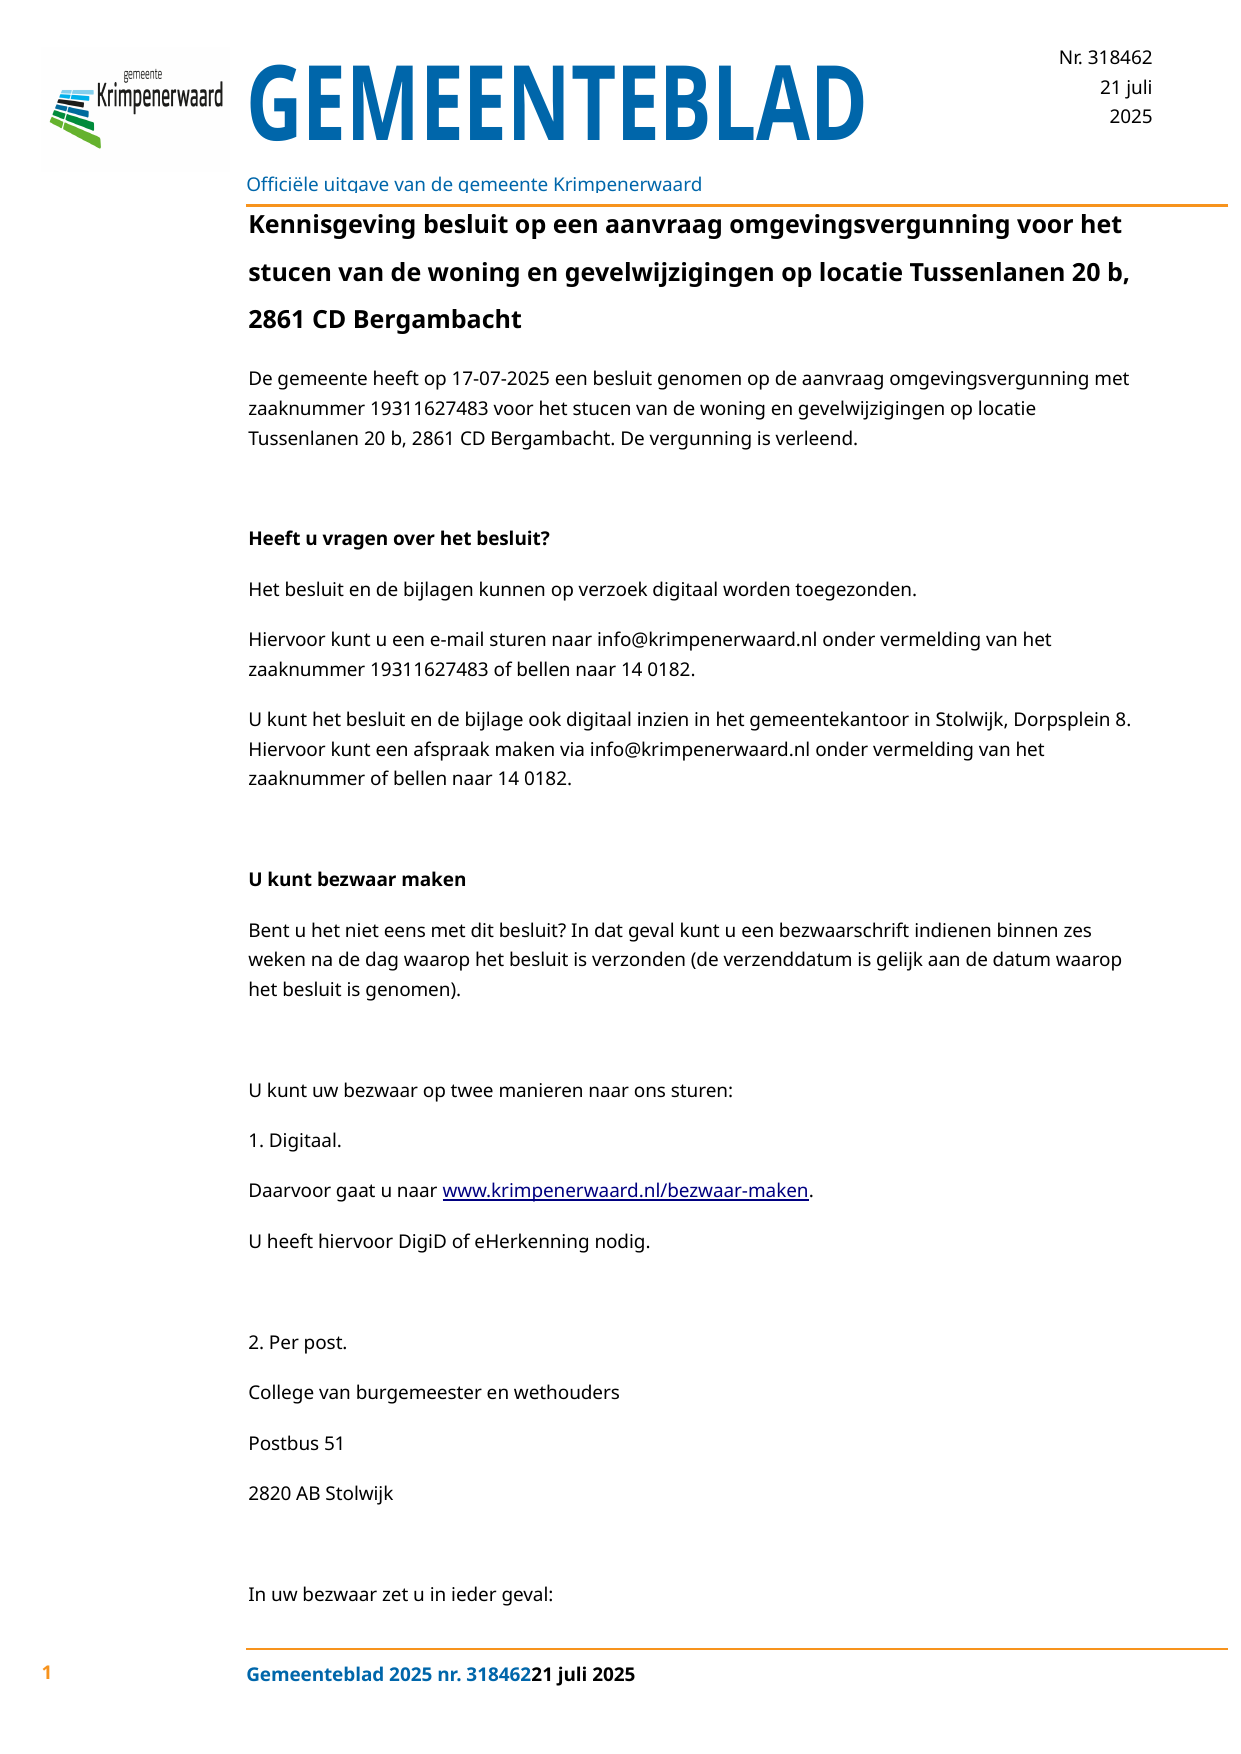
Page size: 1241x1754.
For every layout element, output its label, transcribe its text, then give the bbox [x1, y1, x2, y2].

text Daarvoor gaat u naar www.krimpenerwaard.nl/bezwaar-maken. [248, 1178, 1152, 1203]
text Kennisgeving besluit op een aanvraag omgevingsvergunning voor het stucen van de woning en gevelwijzigingen op locatie Tussenlanen 20 b, 2861 CD Bergambacht [248, 207, 1152, 336]
text 2820 AB Stolwijk [248, 1480, 1152, 1506]
text U kunt bezwaar maken [248, 866, 1152, 892]
text U kunt uw bezwaar op twee manieren naar ons sturen: [248, 1077, 1152, 1102]
text Postbus 51 [248, 1430, 1152, 1455]
text Heeft u vragen over het besluit? [248, 526, 1152, 551]
text Hiervoor kunt u een e-mail sturen naar info@krimpenerwaard.nl onder vermelding van het zaaknummer 19311627483 of bellen naar 14 0182. [248, 626, 1152, 682]
text De gemeente heeft op 17-07-2025 een besluit genomen op de aanvraag omgevingsvergunning met zaaknummer 19311627483 voor het stucen van de woning en gevelwijzigingen op locatie Tussenlanen 20 b, 2861 CD Bergambacht. De vergunning is verleend. [248, 366, 1152, 450]
text Bent u het niet eens met dit besluit? In dat geval kunt u een bezwaarschrift indienen binnen zes weken na de dag waarop het besluit is verzonden (de verzenddatum is gelijk aan de datum waarop het besluit is genomen). [248, 917, 1152, 1002]
text 2. Per post. [248, 1329, 1152, 1354]
text U heeft hiervoor DigiD of eHerkenning nodig. [248, 1228, 1152, 1254]
text Het besluit en de bijlagen kunnen op verzoek digitaal worden toegezonden. [248, 576, 1152, 602]
text In uw bezwaar zet u in ieder geval: [248, 1581, 1152, 1607]
picture [41, 47, 231, 172]
text 1. Digitaal. [248, 1127, 1152, 1153]
text U kunt het besluit en de bijlage ook digitaal inzien in het gemeentekantoor in Stolwijk, Dorpsplein 8. Hiervoor kunt een afspraak maken via info@krimpenerwaard.nl onder vermelding van het zaaknummer of bellen naar 14 0182. [248, 706, 1152, 791]
text College van burgemeester en wethouders [248, 1379, 1152, 1405]
